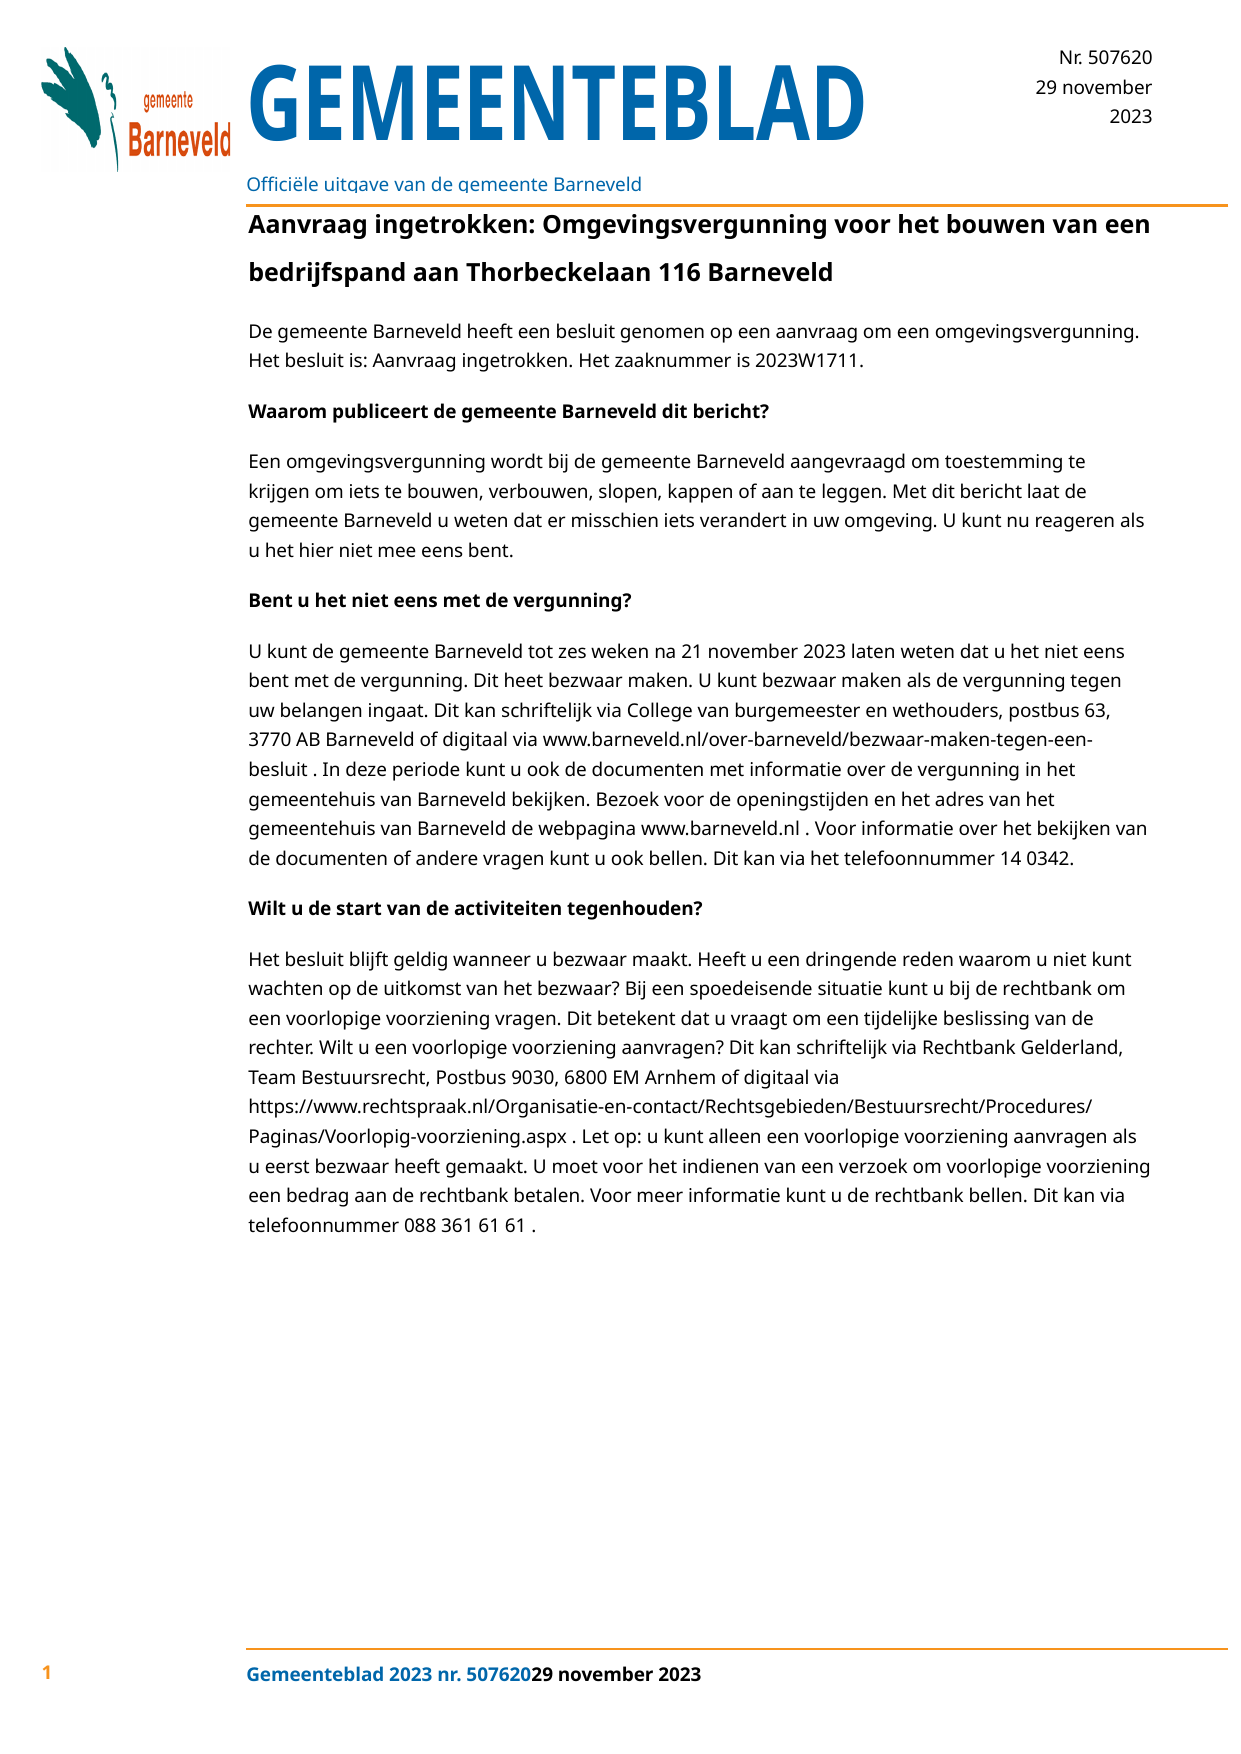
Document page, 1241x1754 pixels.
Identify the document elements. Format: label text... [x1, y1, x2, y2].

text Het besluit blijft geldig wanneer u bezwaar maakt. Heeft u een dringende reden waarom u niet kunt wachten op de uitkomst van het bezwaar? Bij een spoedeisende situatie kunt u bij de rechtbank om een voorlopige voorziening vragen. Dit betekent dat u vraagt om een tijdelijke beslissing van de rechter. Wilt u een voorlopige voorziening aanvragen? Dit kan schriftelijk via Rechtbank Gelderland, Team Bestuursrecht, Postbus 9030, 6800 EM Arnhem of digitaal via https://www.rechtspraak.nl/Organisatie-en-contact/Rechtsgebieden/Bestuursrecht/Procedures/Paginas/Voorlopig-voorziening.aspx . Let op: u kunt alleen een voorlopige voorziening aanvragen als u eerst bezwaar heeft gemaakt. U moet voor het indienen van een verzoek om voorlopige voorziening een bedrag aan de rechtbank betalen. Voor meer informatie kunt u de rechtbank bellen. Dit kan via telefoonnummer 088 361 61 61 . [248, 946, 1152, 1238]
text Bent u het niet eens met de vergunning? [248, 587, 1152, 613]
text De gemeente Barneveld heeft een besluit genomen op een aanvraag om een omgevingsvergunning. Het besluit is: Aanvraag ingetrokken. Het zaaknummer is 2023W1711. [248, 318, 1152, 373]
text Aanvraag ingetrokken: Omgevingsvergunning voor het bouwen van een bedrijfspand aan Thorbeckelaan 116 Barneveld [248, 207, 1152, 288]
text Waarom publiceert de gemeente Barneveld dit bericht? [248, 398, 1152, 424]
text Wilt u de start van de activiteiten tegenhouden? [248, 895, 1152, 921]
text Een omgevingsvergunning wordt bij de gemeente Barneveld aangevraagd om toestemming te krijgen om iets te bouwen, verbouwen, slopen, kappen of aan te leggen. Met dit bericht laat de gemeente Barneveld u weten dat er misschien iets verandert in uw omgeving. U kunt nu reageren als u het hier niet mee eens bent. [248, 448, 1152, 563]
picture [41, 47, 231, 172]
text U kunt de gemeente Barneveld tot zes weken na 21 november 2023 laten weten dat u het niet eens bent met de vergunning. Dit heet bezwaar maken. U kunt bezwaar maken als de vergunning tegen uw belangen ingaat. Dit kan schriftelijk via College van burgemeester en wethouders, postbus 63, 3770 AB Barneveld of digitaal via www.barneveld.nl/over-barneveld/bezwaar-maken-tegen-een-besluit . In deze periode kunt u ook de documenten met informatie over de vergunning in het gemeentehuis van Barneveld bekijken. Bezoek voor de openingstijden en het adres van het gemeentehuis van Barneveld de webpagina www.barneveld.nl . Voor informatie over het bekijken van de documenten of andere vragen kunt u ook bellen. Dit kan via het telefoonnummer 14 0342. [248, 638, 1152, 871]
